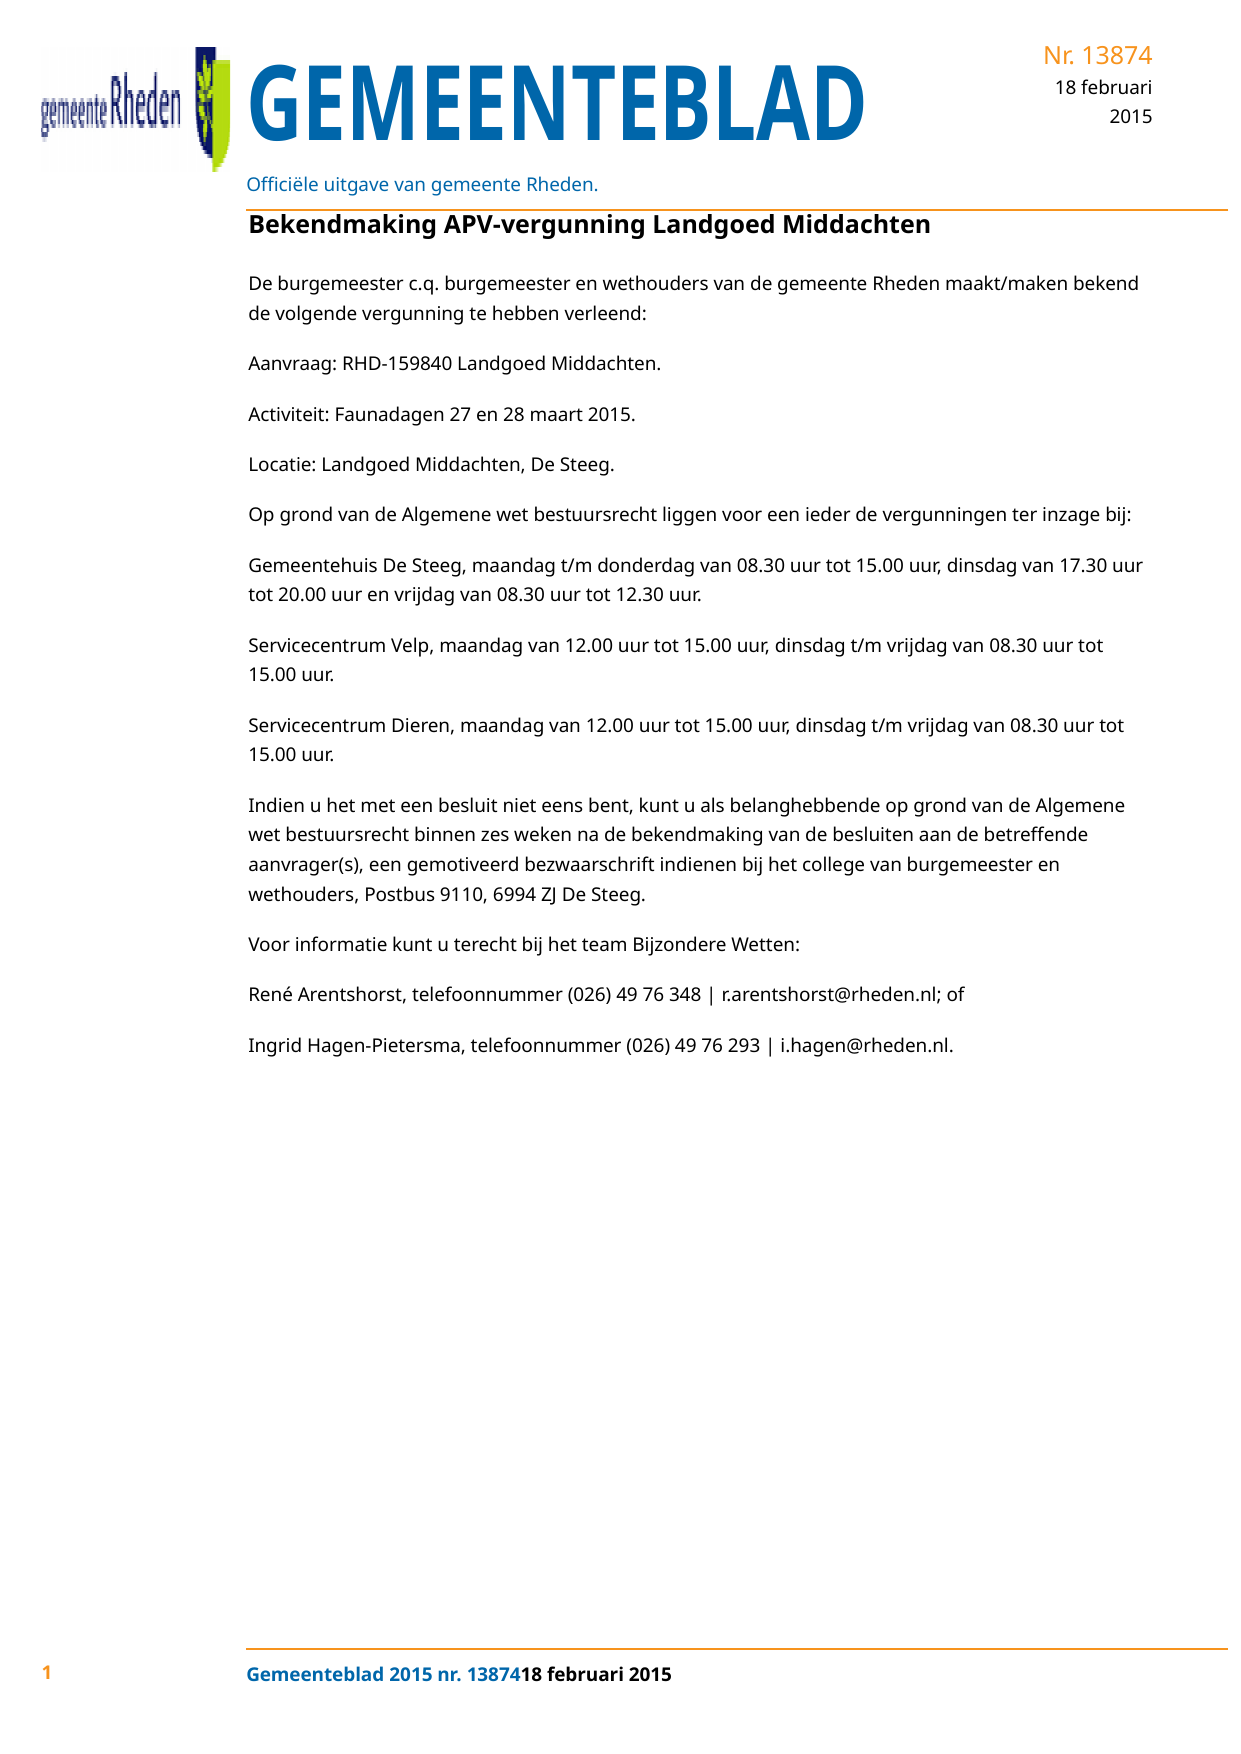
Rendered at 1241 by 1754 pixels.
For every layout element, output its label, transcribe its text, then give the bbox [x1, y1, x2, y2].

text Indien u het met een besluit niet eens bent, kunt u als belanghebbende op grond van de Algemene wet bestuursrecht binnen zes weken na de bekendmaking van de besluiten aan de betreffende aanvrager(s), een gemotiveerd bezwaarschrift indienen bij het college van burgemeester en wethouders, Postbus 9110, 6994 ZJ De Steeg. [248, 792, 1152, 906]
text Locatie: Landgoed Middachten, De Steeg. [248, 451, 1152, 477]
text Ingrid Hagen-Pietersma, telefoonnummer (026) 49 76 293 | i.hagen@rheden.nl. [248, 1032, 1152, 1058]
picture [41, 47, 231, 172]
text Activiteit: Faunadagen 27 en 28 maart 2015. [248, 401, 1152, 426]
text René Arentshorst, telefoonnummer (026) 49 76 348 | r.arentshorst@rheden.nl; of [248, 982, 1152, 1007]
text Aanvraag: RHD-159840 Landgoed Middachten. [248, 350, 1152, 376]
text De burgemeester c.q. burgemeester en wethouders van de gemeente Rheden maakt/maken bekend de volgende vergunning te hebben verleend: [248, 270, 1152, 326]
text Gemeentehuis De Steeg, maandag t/m donderdag van 08.30 uur tot 15.00 uur, dinsdag van 17.30 uur tot 20.00 uur en vrijdag van 08.30 uur tot 12.30 uur. [248, 552, 1152, 607]
text Servicecentrum Dieren, maandag van 12.00 uur tot 15.00 uur, dinsdag t/m vrijdag van 08.30 uur tot 15.00 uur. [248, 712, 1152, 767]
text Servicecentrum Velp, maandag van 12.00 uur tot 15.00 uur, dinsdag t/m vrijdag van 08.30 uur tot 15.00 uur. [248, 632, 1152, 687]
text Voor informatie kunt u terecht bij het team Bijzondere Wetten: [248, 931, 1152, 957]
text Op grond van de Algemene wet bestuursrecht liggen voor een ieder de vergunningen ter inzage bij: [248, 502, 1152, 527]
text Bekendmaking APV-vergunning Landgoed Middachten [248, 211, 1152, 241]
